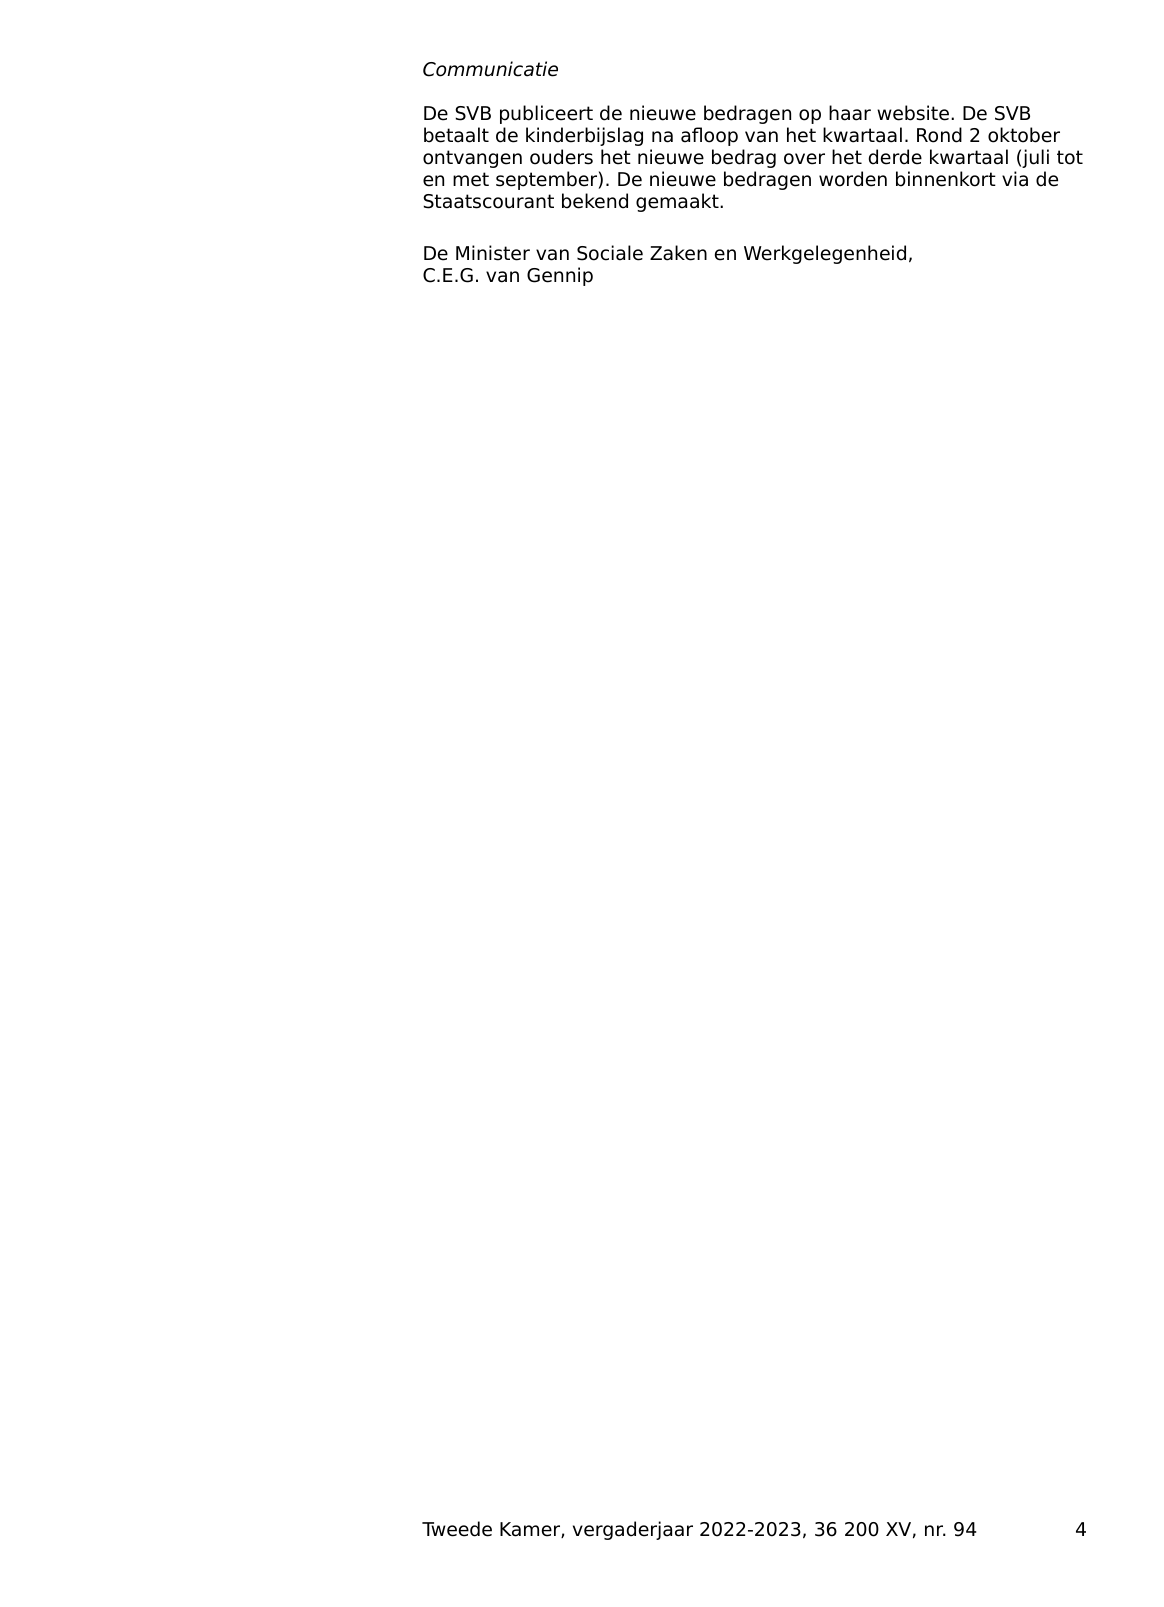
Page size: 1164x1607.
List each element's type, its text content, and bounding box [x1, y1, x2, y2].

text De Minister van Sociale Zaken en Werkgelegenheid, C.E.G. van Gennip [422, 243, 1087, 287]
text De SVB publiceert de nieuwe bedragen op haar website. De SVB betaalt de kinderbijslag na afloop van het kwartaal. Rond 2 oktober ontvangen ouders het nieuwe bedrag over het derde kwartaal (juli tot en met september). De nieuwe bedragen worden binnenkort via de Staatscourant bekend gemaakt. [422, 103, 1087, 213]
subtitle Communicatie [422, 59, 1087, 81]
